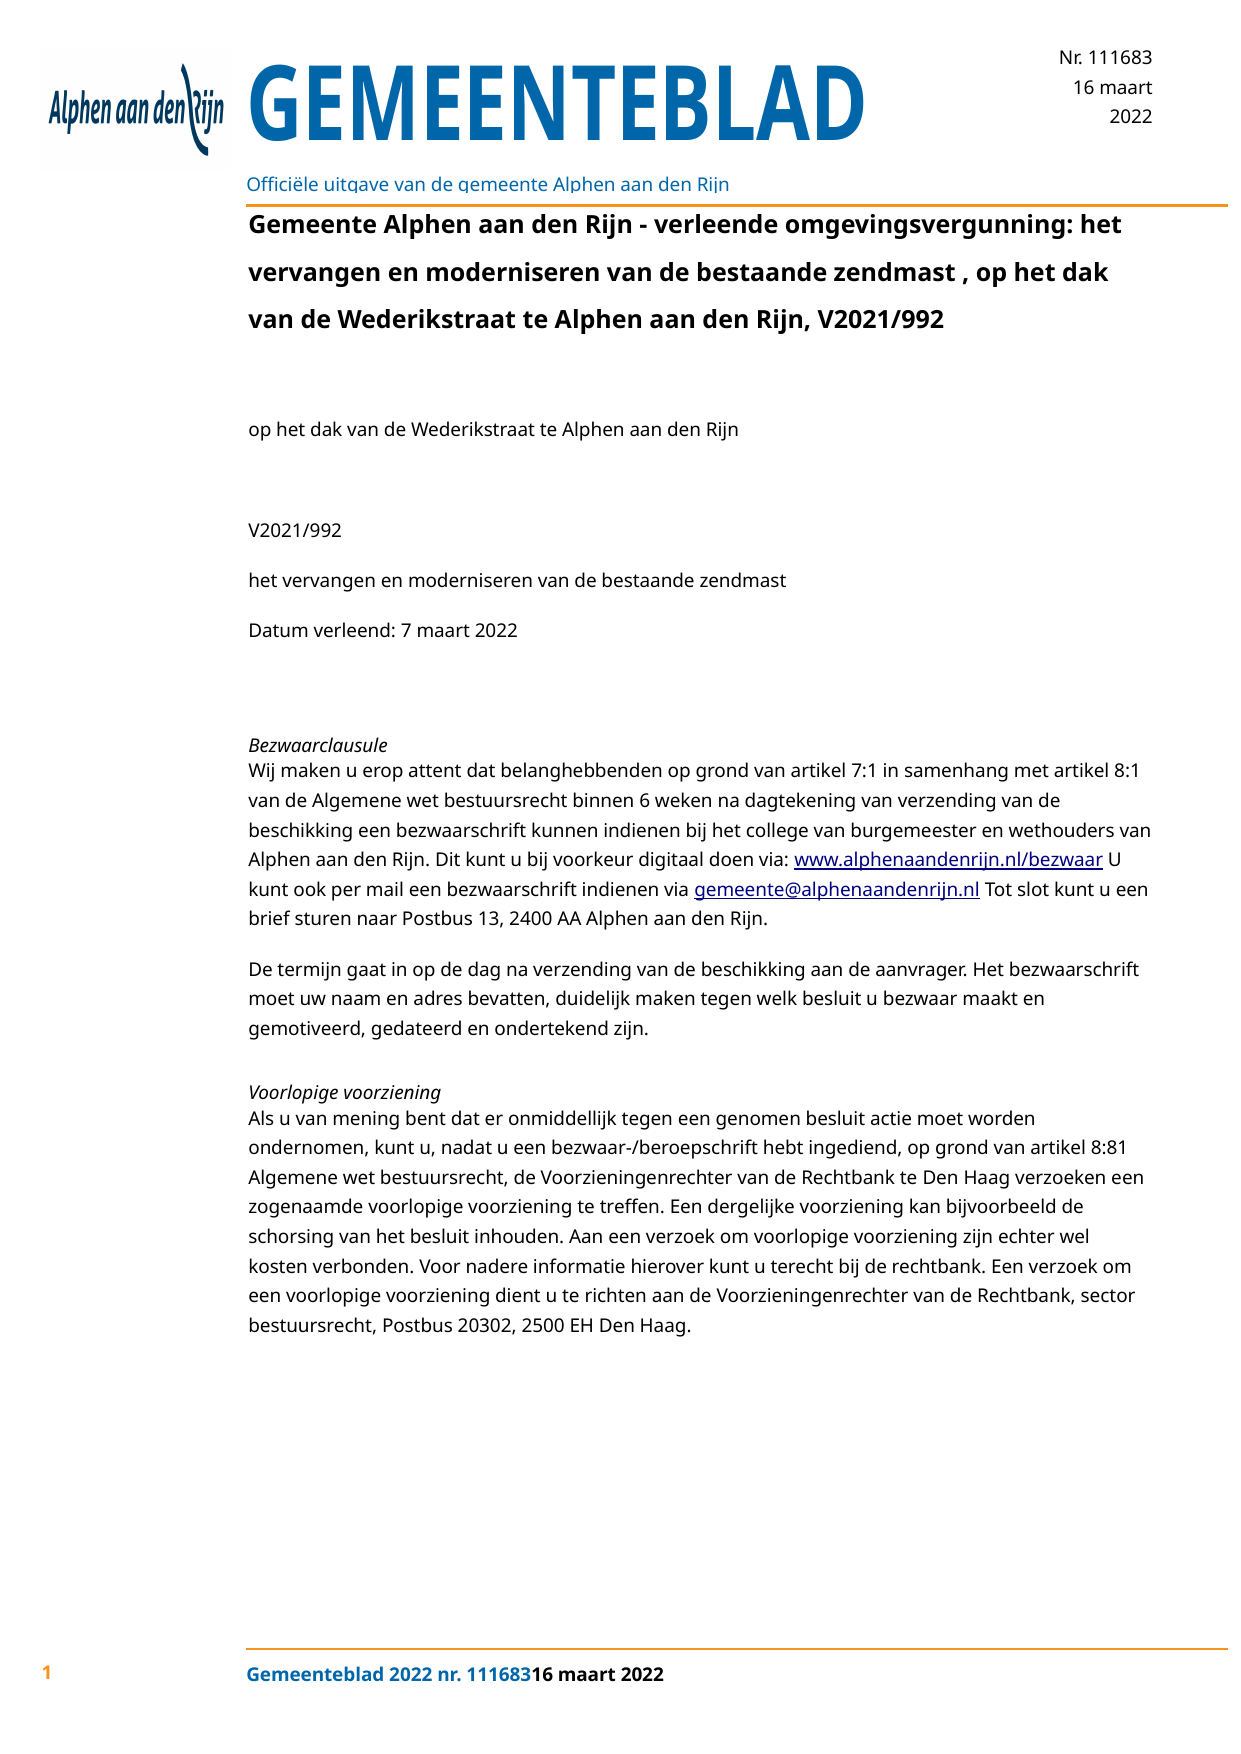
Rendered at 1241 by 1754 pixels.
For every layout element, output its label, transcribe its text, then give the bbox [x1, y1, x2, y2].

text De termijn gaat in op de dag na verzending van de beschikking aan de aanvrager. Het bezwaarschrift moet uw naam en adres bevatten, duidelijk maken tegen welk besluit u bezwaar maakt en gemotiveerd, gedateerd en ondertekend zijn. [248, 956, 1152, 1041]
text het vervangen en moderniseren van de bestaande zendmast [248, 567, 1152, 593]
text Bezwaarclausule [248, 732, 1152, 758]
text Datum verleend: 7 maart 2022 [248, 618, 1152, 643]
text Voorlopige voorziening [248, 1079, 1152, 1105]
text Wij maken u erop attent dat belanghebbenden op grond van artikel 7:1 in samenhang met artikel 8:1 van de Algemene wet bestuursrecht binnen 6 weken na dagtekening van verzending van de beschikking een bezwaarschrift kunnen indienen bij het college van burgemeester en wethouders van Alphen aan den Rijn. Dit kunt u bij voorkeur digitaal doen via: www.alphenaandenrijn.nl/bezwaar U kunt ook per mail een bezwaarschrift indienen via gemeente@alphenaandenrijn.nl Tot slot kunt u een brief sturen naar Postbus 13, 2400 AA Alphen aan den Rijn. [248, 758, 1152, 931]
text op het dak van de Wederikstraat te Alphen aan den Rijn [248, 416, 1152, 442]
text V2021/992 [248, 517, 1152, 542]
text Gemeente Alphen aan den Rijn - verleende omgevingsvergunning: het vervangen en moderniseren van de bestaande zendmast , op het dak van de Wederikstraat te Alphen aan den Rijn, V2021/992 [248, 207, 1152, 336]
picture [41, 47, 231, 172]
text Als u van mening bent dat er onmiddellijk tegen een genomen besluit actie moet worden ondernomen, kunt u, nadat u een bezwaar-/beroepschrift hebt ingediend, op grond van artikel 8:81 Algemene wet bestuursrecht, de Voorzieningenrechter van de Rechtbank te Den Haag verzoeken een zogenaamde voorlopige voorziening te treffen. Een dergelijke voorziening kan bijvoorbeeld de schorsing van het besluit inhouden. Aan een verzoek om voorlopige voorziening zijn echter wel kosten verbonden. Voor nadere informatie hierover kunt u terecht bij de rechtbank. Een verzoek om een voorlopige voorziening dient u te richten aan de Voorzieningenrechter van de Rechtbank, sector bestuursrecht, Postbus 20302, 2500 EH Den Haag. [248, 1105, 1152, 1338]
